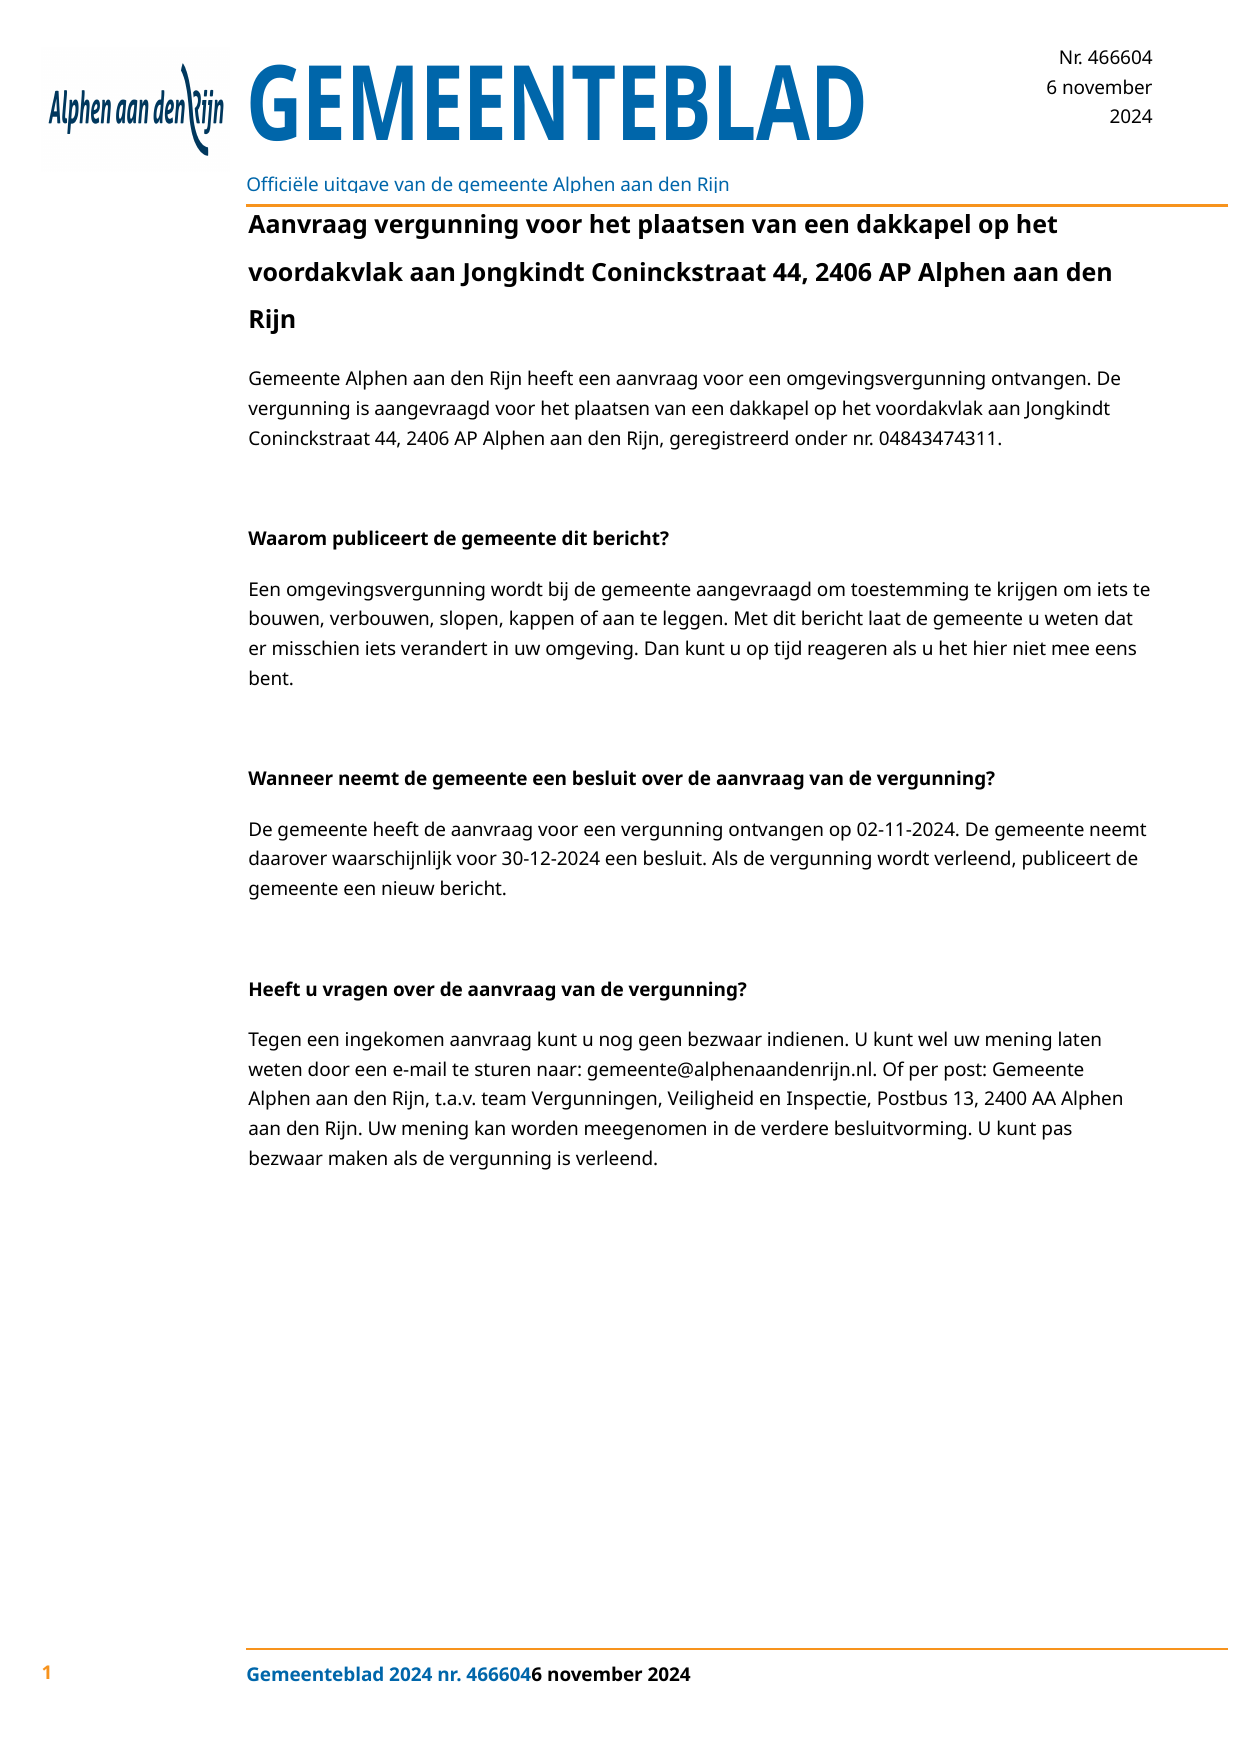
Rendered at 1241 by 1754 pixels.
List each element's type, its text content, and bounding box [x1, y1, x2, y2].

text De gemeente heeft de aanvraag voor een vergunning ontvangen op 02-11-2024. De gemeente neemt daarover waarschijnlijk voor 30-12-2024 een besluit. Als de vergunning wordt verleend, publiceert de gemeente een nieuw bericht. [248, 816, 1152, 901]
text Waarom publiceert de gemeente dit bericht? [248, 526, 1152, 551]
picture [41, 47, 231, 172]
text Tegen een ingekomen aanvraag kunt u nog geen bezwaar indienen. U kunt wel uw mening laten weten door een e-mail te sturen naar: gemeente@alphenaandenrijn.nl. Of per post: Gemeente Alphen aan den Rijn, t.a.v. team Vergunningen, Veiligheid en Inspectie, Postbus 13, 2400 AA Alphen aan den Rijn. Uw mening kan worden meegenomen in de verdere besluitvorming. U kunt pas bezwaar maken als de vergunning is verleend. [248, 1026, 1152, 1170]
text Wanneer neemt de gemeente een besluit over de aanvraag van de vergunning? [248, 766, 1152, 791]
text Aanvraag vergunning voor het plaatsen van een dakkapel op het voordakvlak aan Jongkindt Coninckstraat 44, 2406 AP Alphen aan den Rijn [248, 207, 1152, 336]
text Heeft u vragen over de aanvraag van de vergunning? [248, 976, 1152, 1002]
text Een omgevingsvergunning wordt bij de gemeente aangevraagd om toestemming te krijgen om iets te bouwen, verbouwen, slopen, kappen of aan te leggen. Met dit bericht laat de gemeente u weten dat er misschien iets verandert in uw omgeving. Dan kunt u op tijd reageren als u het hier niet mee eens bent. [248, 576, 1152, 690]
text Gemeente Alphen aan den Rijn heeft een aanvraag voor een omgevingsvergunning ontvangen. De vergunning is aangevraagd voor het plaatsen van een dakkapel op het voordakvlak aan Jongkindt Coninckstraat 44, 2406 AP Alphen aan den Rijn, geregistreerd onder nr. 04843474311. [248, 366, 1152, 450]
